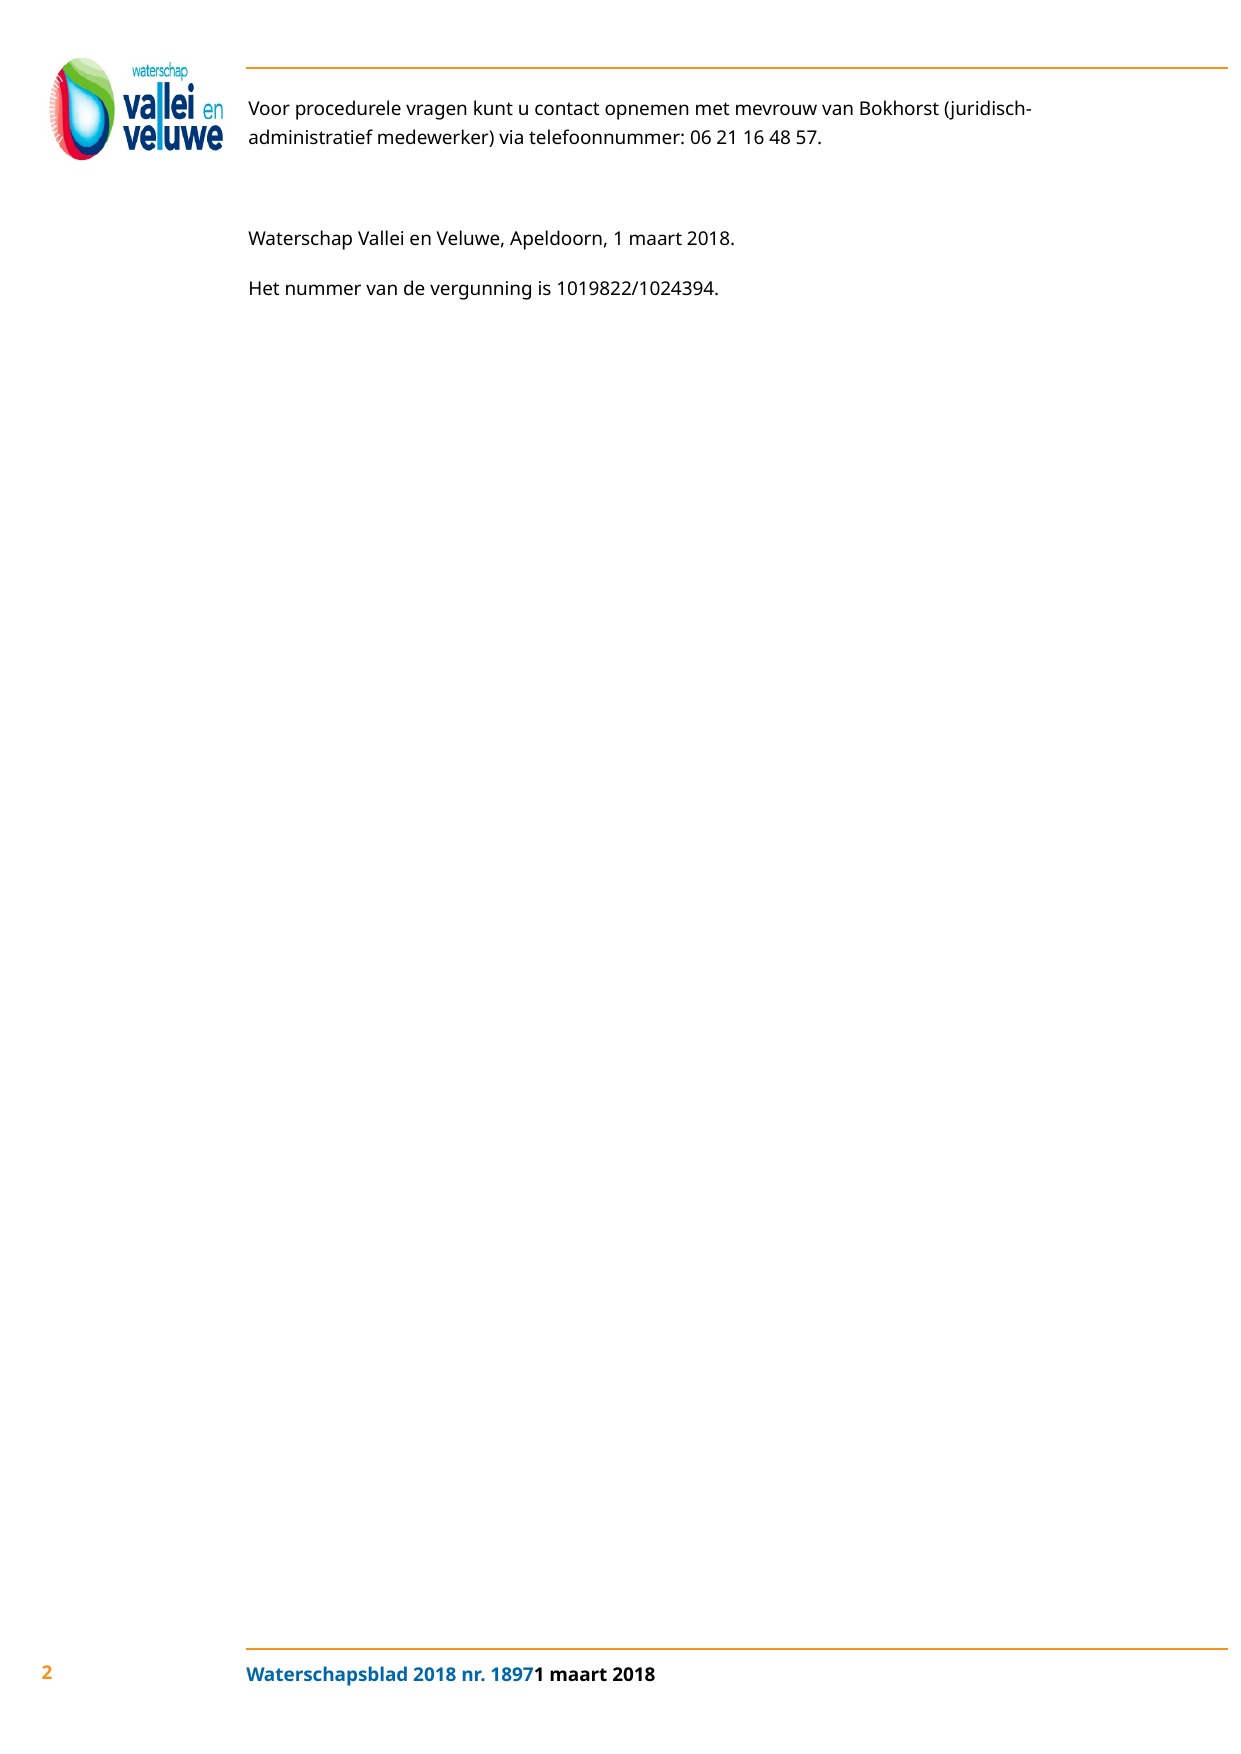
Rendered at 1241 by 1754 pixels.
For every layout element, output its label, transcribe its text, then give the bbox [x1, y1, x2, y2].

text Waterschap Vallei en Veluwe, Apeldoorn, 1 maart 2018. [248, 225, 1152, 251]
text Voor procedurele vragen kunt u contact opnemen met mevrouw van Bokhorst (juridisch-administratief medewerker) via telefoonnummer: 06 21 16 48 57. [248, 95, 1152, 150]
picture [41, 47, 231, 172]
text Het nummer van de vergunning is 1019822/1024394. [248, 276, 1152, 301]
